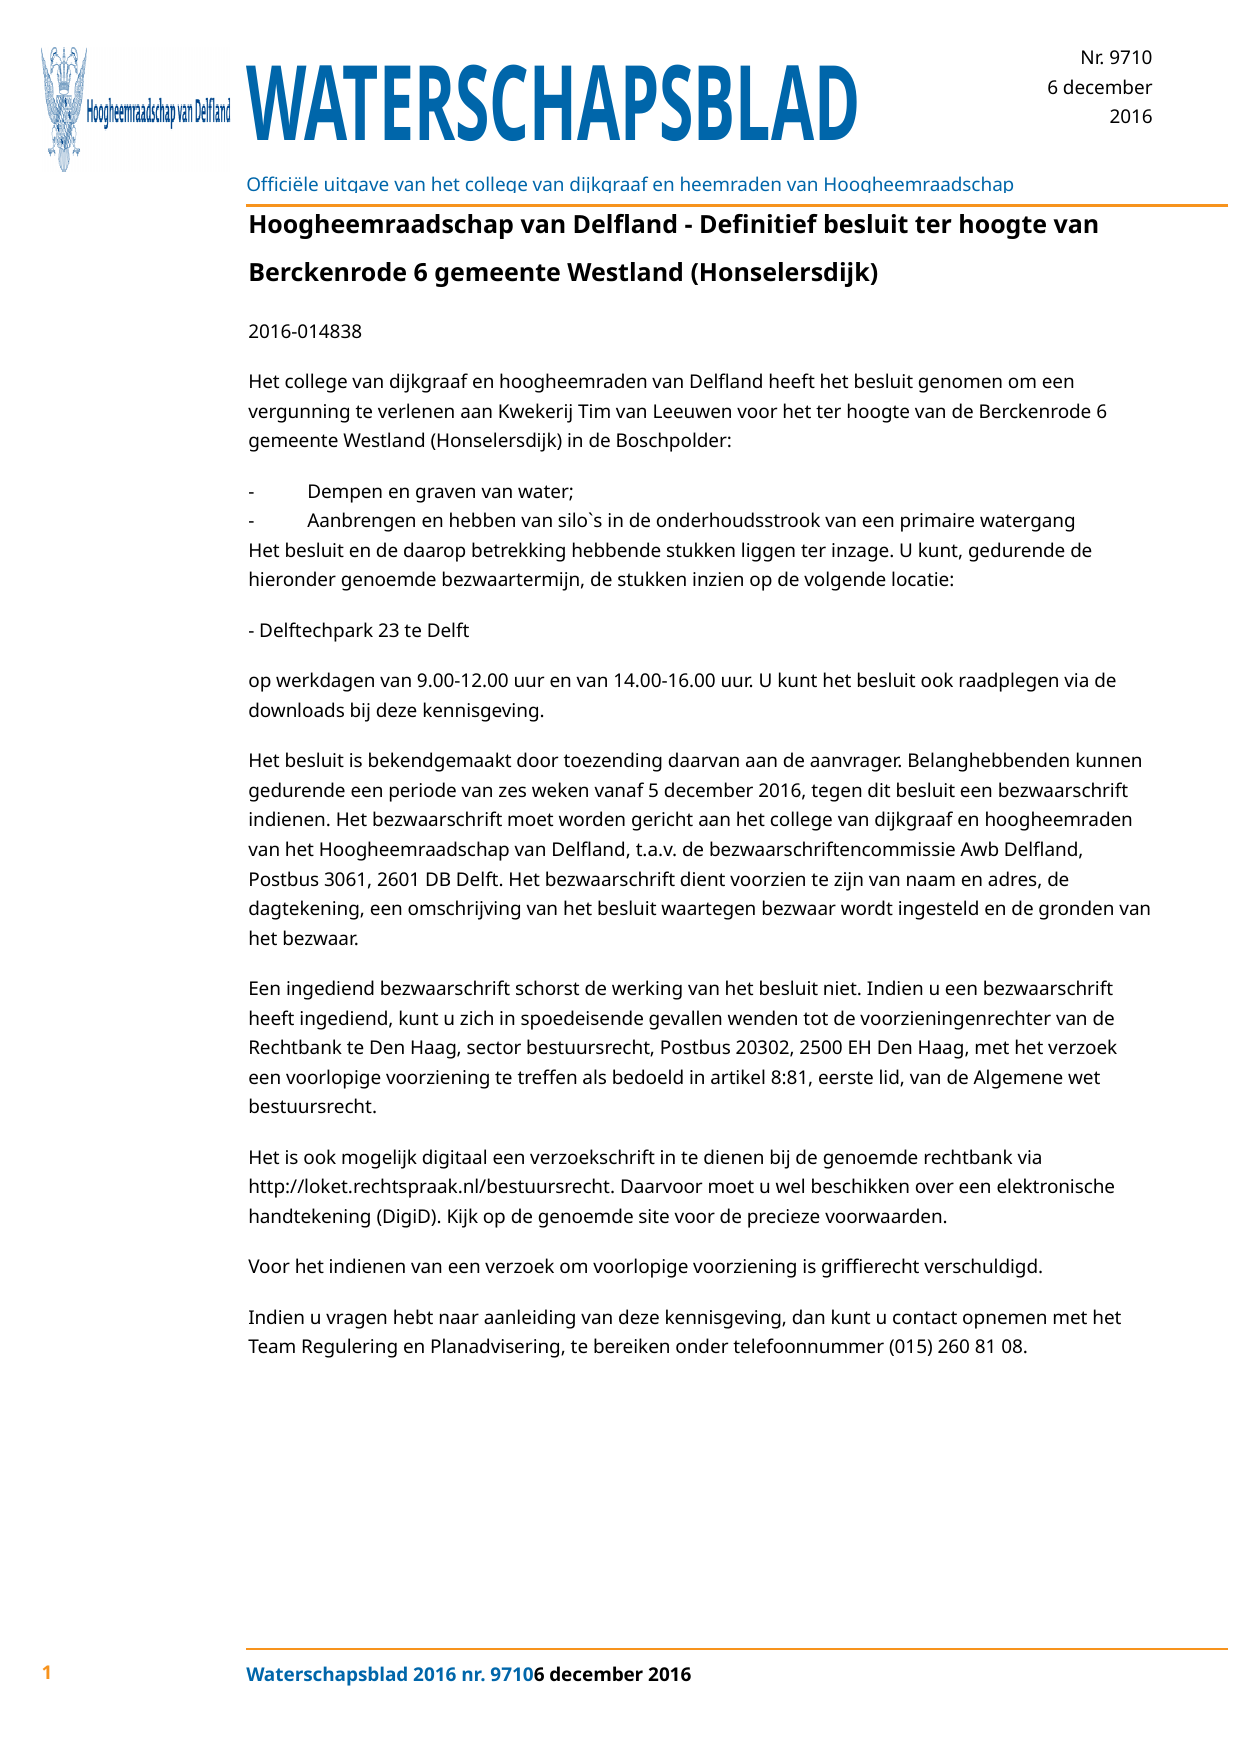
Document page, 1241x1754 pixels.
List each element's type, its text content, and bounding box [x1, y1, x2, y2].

text op werkdagen van 9.00-12.00 uur en van 14.00-16.00 uur. U kunt het besluit ook raadplegen via de downloads bij deze kennisgeving. [248, 667, 1152, 723]
text - Delftechpark 23 te Delft [248, 617, 1152, 643]
text Hoogheemraadschap van Delfland - Definitief besluit ter hoogte van Berckenrode 6 gemeente Westland (Honselersdijk) [248, 207, 1152, 288]
picture [41, 47, 231, 172]
text Voor het indienen van een verzoek om voorlopige voorziening is griffierecht verschuldigd. [248, 1254, 1152, 1279]
text 2016-014838 [248, 318, 1152, 344]
text Indien u vragen hebt naar aanleiding van deze kennisgeving, dan kunt u contact opnemen met het Team Regulering en Planadvisering, te bereiken onder telefoonnummer (015) 260 81 08. [248, 1304, 1152, 1359]
text Het besluit is bekendgemaakt door toezending daarvan aan de aanvrager. Belanghebbenden kunnen gedurende een periode van zes weken vanaf 5 december 2016, tegen dit besluit een bezwaarschrift indienen. Het bezwaarschrift moet worden gericht aan het college van dijkgraaf en hoogheemraden van het Hoogheemraadschap van Delfland, t.a.v. de bezwaarschriftencommissie Awb Delfland, Postbus 3061, 2601 DB Delft. Het bezwaarschrift dient voorzien te zijn van naam en adres, de dagtekening, een omschrijving van het besluit waartegen bezwaar wordt ingesteld en de gronden van het bezwaar. [248, 747, 1152, 951]
text Het is ook mogelijk digitaal een verzoekschrift in te dienen bij de genoemde rechtbank via http://loket.rechtspraak.nl/bestuursrecht. Daarvoor moet u wel beschikken over een elektronische handtekening (DigiD). Kijk op de genoemde site voor de precieze voorwaarden. [248, 1144, 1152, 1229]
list Aanbrengen en hebben van silo`s in de onderhoudsstrook van een primaire watergang [248, 507, 1152, 533]
list Dempen en graven van water; [248, 478, 1152, 504]
text Het besluit en de daarop betrekking hebbende stukken liggen ter inzage. U kunt, gedurende de hieronder genoemde bezwaartermijn, de stukken inzien op de volgende locatie: [248, 537, 1152, 592]
text Het college van dijkgraaf en hoogheemraden van Delfland heeft het besluit genomen om een vergunning te verlenen aan Kwekerij Tim van Leeuwen voor het ter hoogte van de Berckenrode 6 gemeente Westland (Honselersdijk) in de Boschpolder: [248, 368, 1152, 453]
text Een ingediend bezwaarschrift schorst de werking van het besluit niet. Indien u een bezwaarschrift heeft ingediend, kunt u zich in spoedeisende gevallen wenden tot de voorzieningenrechter van de Rechtbank te Den Haag, sector bestuursrecht, Postbus 20302, 2500 EH Den Haag, met het verzoek een voorlopige voorziening te treffen als bedoeld in artikel 8:81, eerste lid, van de Algemene wet bestuursrecht. [248, 975, 1152, 1119]
